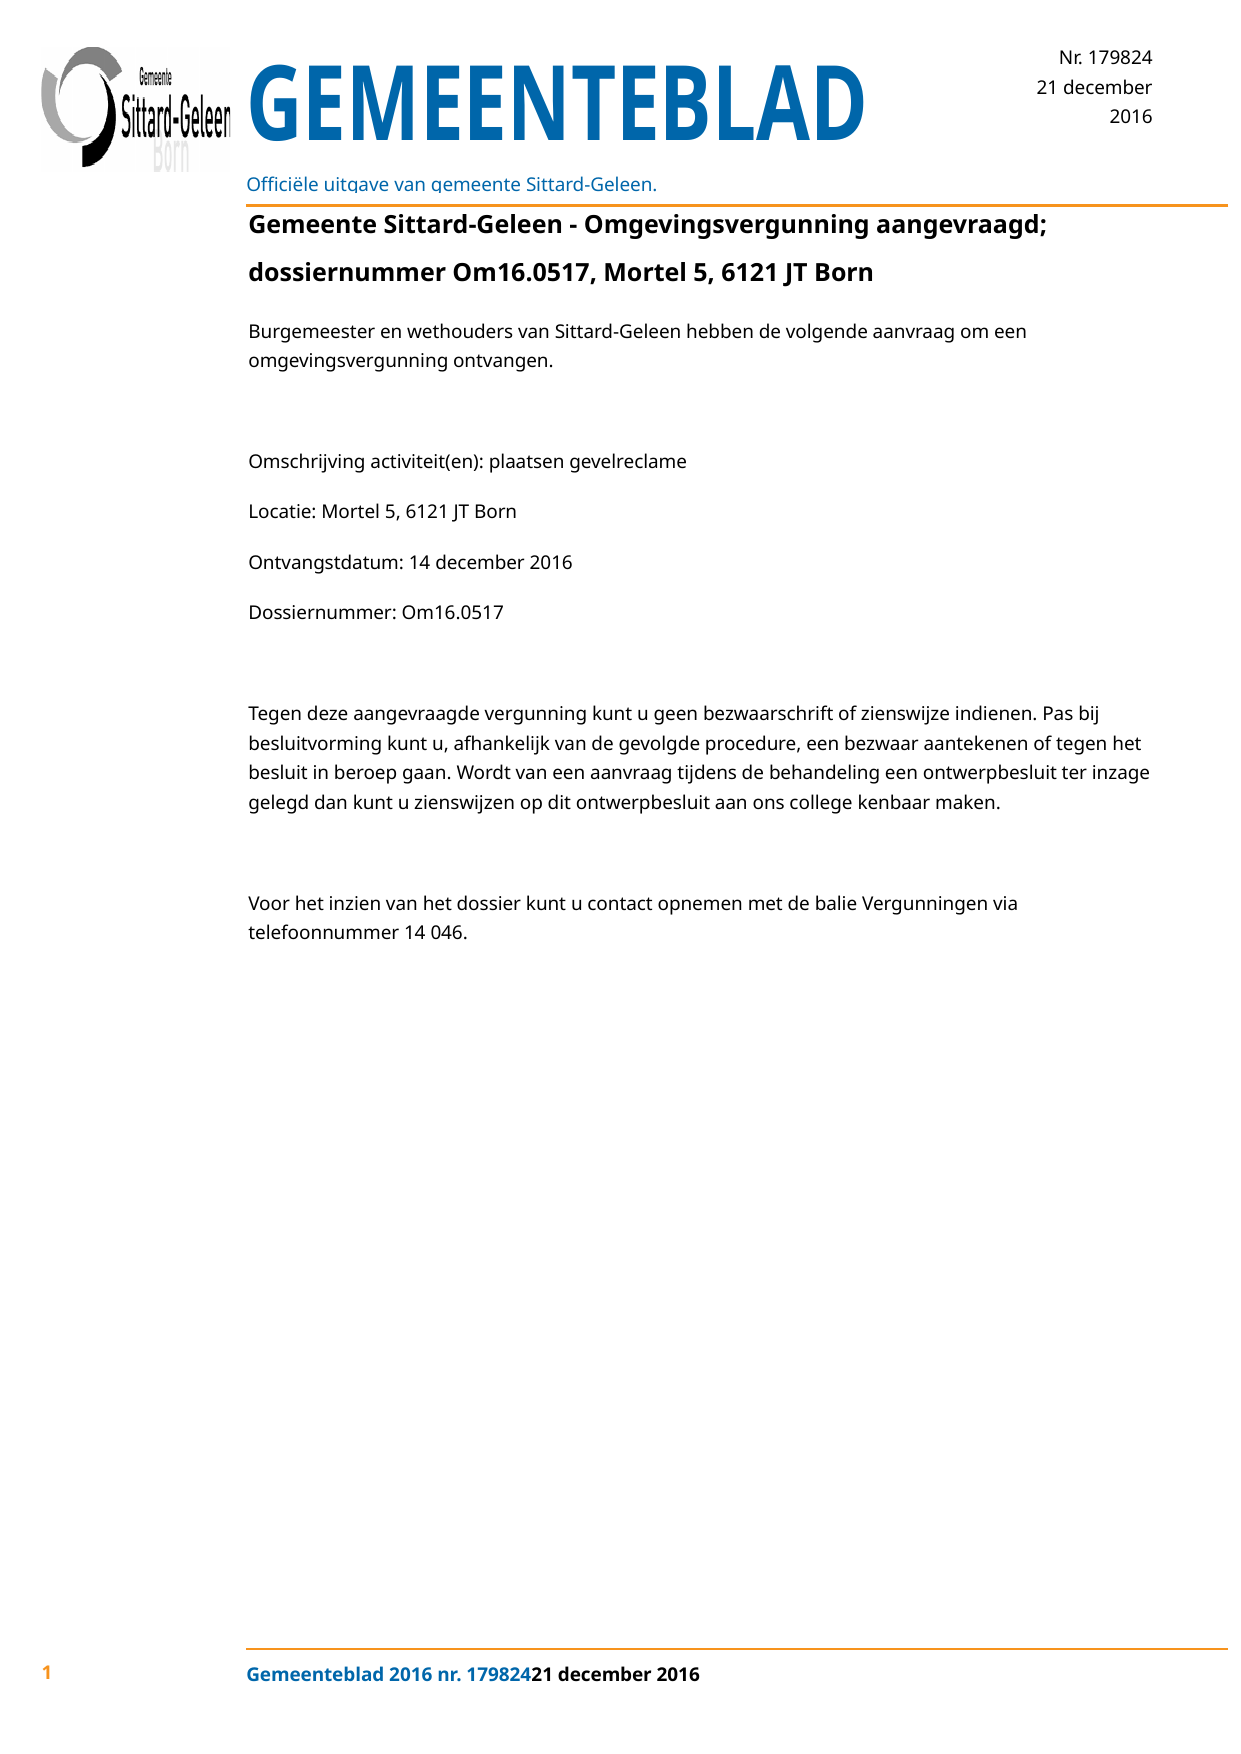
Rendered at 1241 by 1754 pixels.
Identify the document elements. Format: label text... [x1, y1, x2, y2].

text Dossiernummer: Om16.0517 [248, 599, 1152, 625]
text Tegen deze aangevraagde vergunning kunt u geen bezwaarschrift of zienswijze indienen. Pas bij besluitvorming kunt u, afhankelijk van de gevolgde procedure, een bezwaar aantekenen of tegen het besluit in beroep gaan. Wordt van een aanvraag tijdens de behandeling een ontwerpbesluit ter inzage gelegd dan kunt u zienswijzen op dit ontwerpbesluit aan ons college kenbaar maken. [248, 700, 1152, 815]
text Ontvangstdatum: 14 december 2016 [248, 549, 1152, 575]
text Locatie: Mortel 5, 6121 JT Born [248, 499, 1152, 524]
text Gemeente Sittard-Geleen - Omgevingsvergunning aangevraagd; dossiernummer Om16.0517, Mortel 5, 6121 JT Born [248, 207, 1152, 288]
text Voor het inzien van het dossier kunt u contact opnemen met de balie Vergunningen via telefoonnummer 14 046. [248, 890, 1152, 945]
picture [41, 47, 231, 172]
text Omschrijving activiteit(en): plaatsen gevelreclame [248, 448, 1152, 474]
text Burgemeester en wethouders van Sittard-Geleen hebben de volgende aanvraag om een omgevingsvergunning ontvangen. [248, 318, 1152, 373]
